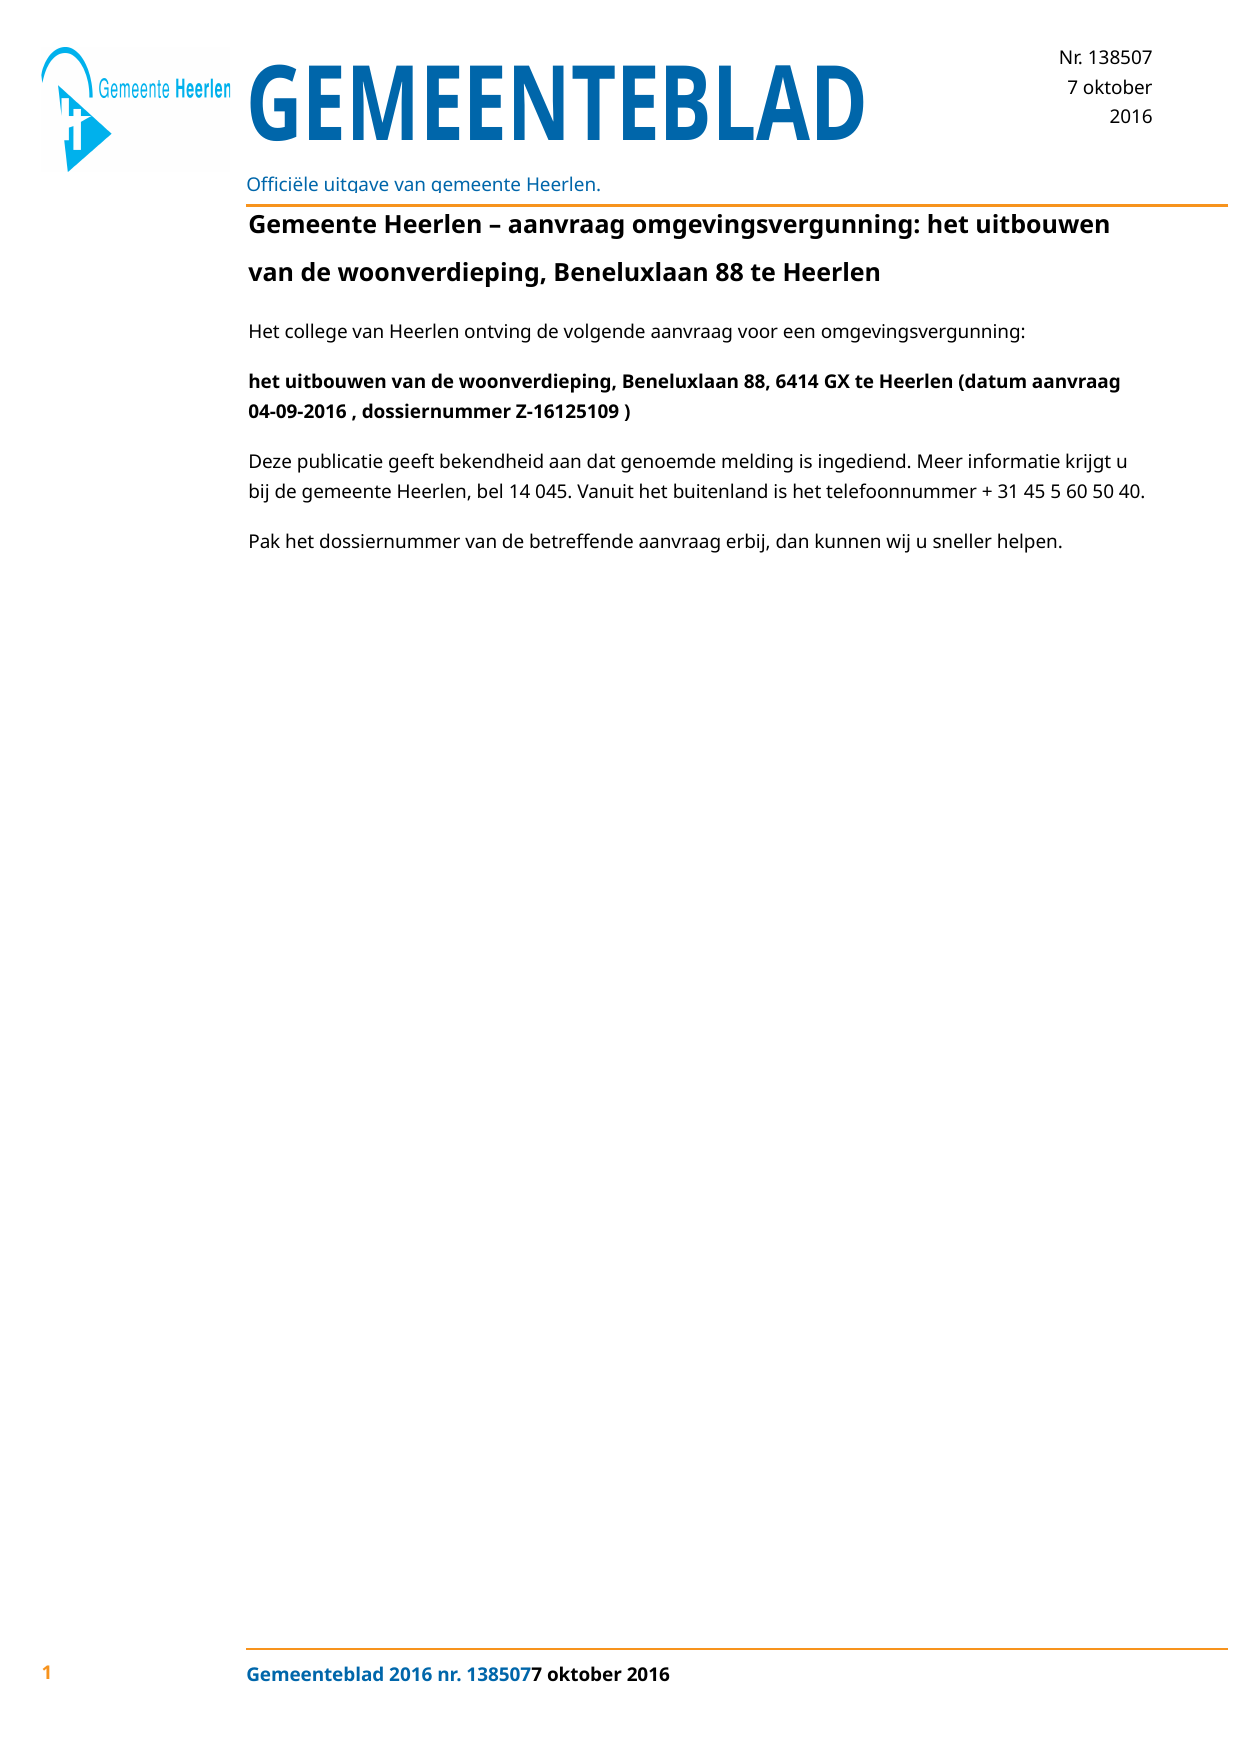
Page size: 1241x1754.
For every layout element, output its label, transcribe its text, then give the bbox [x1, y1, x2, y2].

picture [41, 47, 58, 70]
text Pak het dossiernummer van de betreffende aanvraag erbij, dan kunnen wij u sneller helpen. [248, 528, 1152, 554]
text Het college van Heerlen ontving de volgende aanvraag voor een omgevingsvergunning: [248, 318, 1152, 344]
text het uitbouwen van de woonverdieping, Beneluxlaan 88, 6414 GX te Heerlen (datum aanvraag 04-09-2016 , dossiernummer Z-16125109 ) [248, 368, 1152, 424]
picture [41, 47, 231, 172]
text Deze publicatie geeft bekendheid aan dat genoemde melding is ingediend. Meer informatie krijgt u bij de gemeente Heerlen, bel 14 045. Vanuit het buitenland is het telefoonnummer + 31 45 5 60 50 40. [248, 448, 1152, 504]
text Gemeente Heerlen – aanvraag omgevingsvergunning: het uitbouwen van de woonverdieping, Beneluxlaan 88 te Heerlen [248, 207, 1152, 288]
